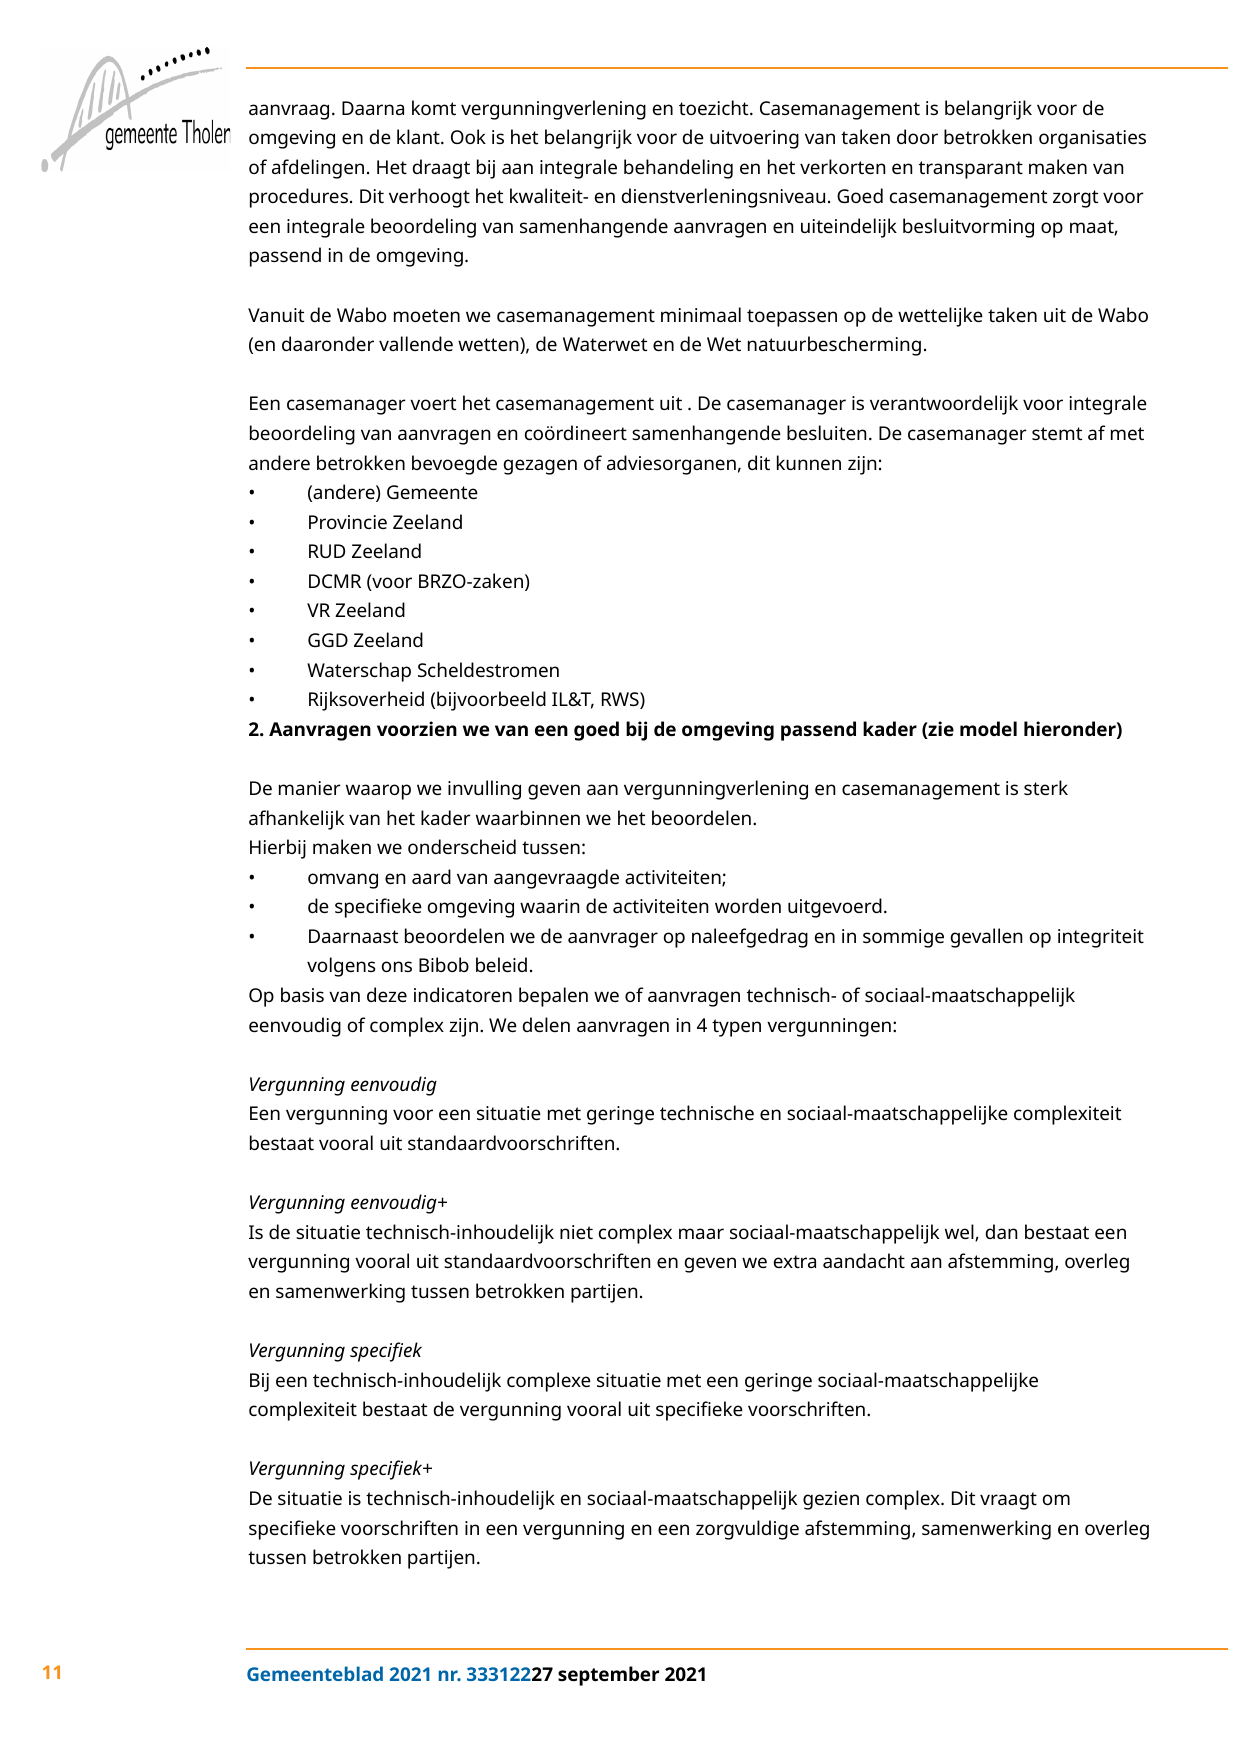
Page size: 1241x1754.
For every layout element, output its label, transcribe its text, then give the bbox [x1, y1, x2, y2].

text Is de situatie technisch-inhoudelijk niet complex maar sociaal-maatschappelijk wel, dan bestaat een vergunning vooral uit standaardvoorschriften en geven we extra aandacht aan afstemming, overleg en samenwerking tussen betrokken partijen. [248, 1219, 1152, 1304]
list de specifieke omgeving waarin de activiteiten worden uitgevoerd. [248, 893, 1152, 919]
list omvang en aard van aangevraagde activiteiten; [248, 864, 1152, 890]
text De manier waarop we invulling geven aan vergunningverlening en casemanagement is sterk afhankelijk van het kader waarbinnen we het beoordelen. [248, 775, 1152, 831]
text De situatie is technisch-inhoudelijk en sociaal-maatschappelijk gezien complex. Dit vraagt om specifieke voorschriften in een vergunning en een zorgvuldige afstemming, samenwerking en overleg tussen betrokken partijen. [248, 1485, 1152, 1570]
text aanvraag. Daarna komt vergunningverlening en toezicht. Casemanagement is belangrijk voor de omgeving en de klant. Ook is het belangrijk voor de uitvoering van taken door betrokken organisaties of afdelingen. Het draagt bij aan integrale behandeling en het verkorten en transparant maken van procedures. Dit verhoogt het kwaliteit- en dienstverleningsniveau. Goed casemanagement zorgt voor een integrale beoordeling van samenhangende aanvragen en uiteindelijk besluitvorming op maat, passend in de omgeving. [248, 95, 1152, 268]
list DCMR (voor BRZO-zaken) [248, 568, 1152, 594]
list Rijksoverheid (bijvoorbeeld IL&T, RWS) [248, 686, 1152, 712]
text Een casemanager voert het casemanagement uit . De casemanager is verantwoordelijk voor integrale beoordeling van aanvragen en coördineert samenhangende besluiten. De casemanager stemt af met andere betrokken bevoegde gezagen of adviesorganen, dit kunnen zijn: [248, 391, 1152, 476]
list VR Zeeland [248, 598, 1152, 623]
list Daarnaast beoordelen we de aanvrager op naleefgedrag en in sommige gevallen op integriteit volgens ons Bibob beleid. [248, 923, 1152, 978]
text Bij een technisch-inhoudelijk complexe situatie met een geringe sociaal-maatschappelijke complexiteit bestaat de vergunning vooral uit specifieke voorschriften. [248, 1367, 1152, 1422]
text Hierbij maken we onderscheid tussen: [248, 834, 1152, 860]
list (andere) Gemeente [248, 479, 1152, 505]
text Vergunning specifiek+ [248, 1456, 1152, 1481]
text Vergunning eenvoudig+ [248, 1189, 1152, 1215]
text Vergunning specifiek [248, 1337, 1152, 1363]
text Op basis van deze indicatoren bepalen we of aanvragen technisch- of sociaal-maatschappelijk eenvoudig of complex zijn. We delen aanvragen in 4 typen vergunningen: [248, 982, 1152, 1038]
text Vergunning eenvoudig [248, 1071, 1152, 1097]
list RUD Zeeland [248, 538, 1152, 564]
text Vanuit de Wabo moeten we casemanagement minimaal toepassen op de wettelijke taken uit de Wabo (en daaronder vallende wetten), de Waterwet en de Wet natuurbescherming. [248, 302, 1152, 357]
list Provincie Zeeland [248, 509, 1152, 535]
text 2. Aanvragen voorzien we van een goed bij de omgeving passend kader (zie model hieronder) [248, 716, 1152, 742]
text Een vergunning voor een situatie met geringe technische en sociaal-maatschappelijke complexiteit bestaat vooral uit standaardvoorschriften. [248, 1101, 1152, 1156]
list Waterschap Scheldestromen [248, 657, 1152, 683]
picture [41, 47, 231, 172]
list GGD Zeeland [248, 627, 1152, 653]
